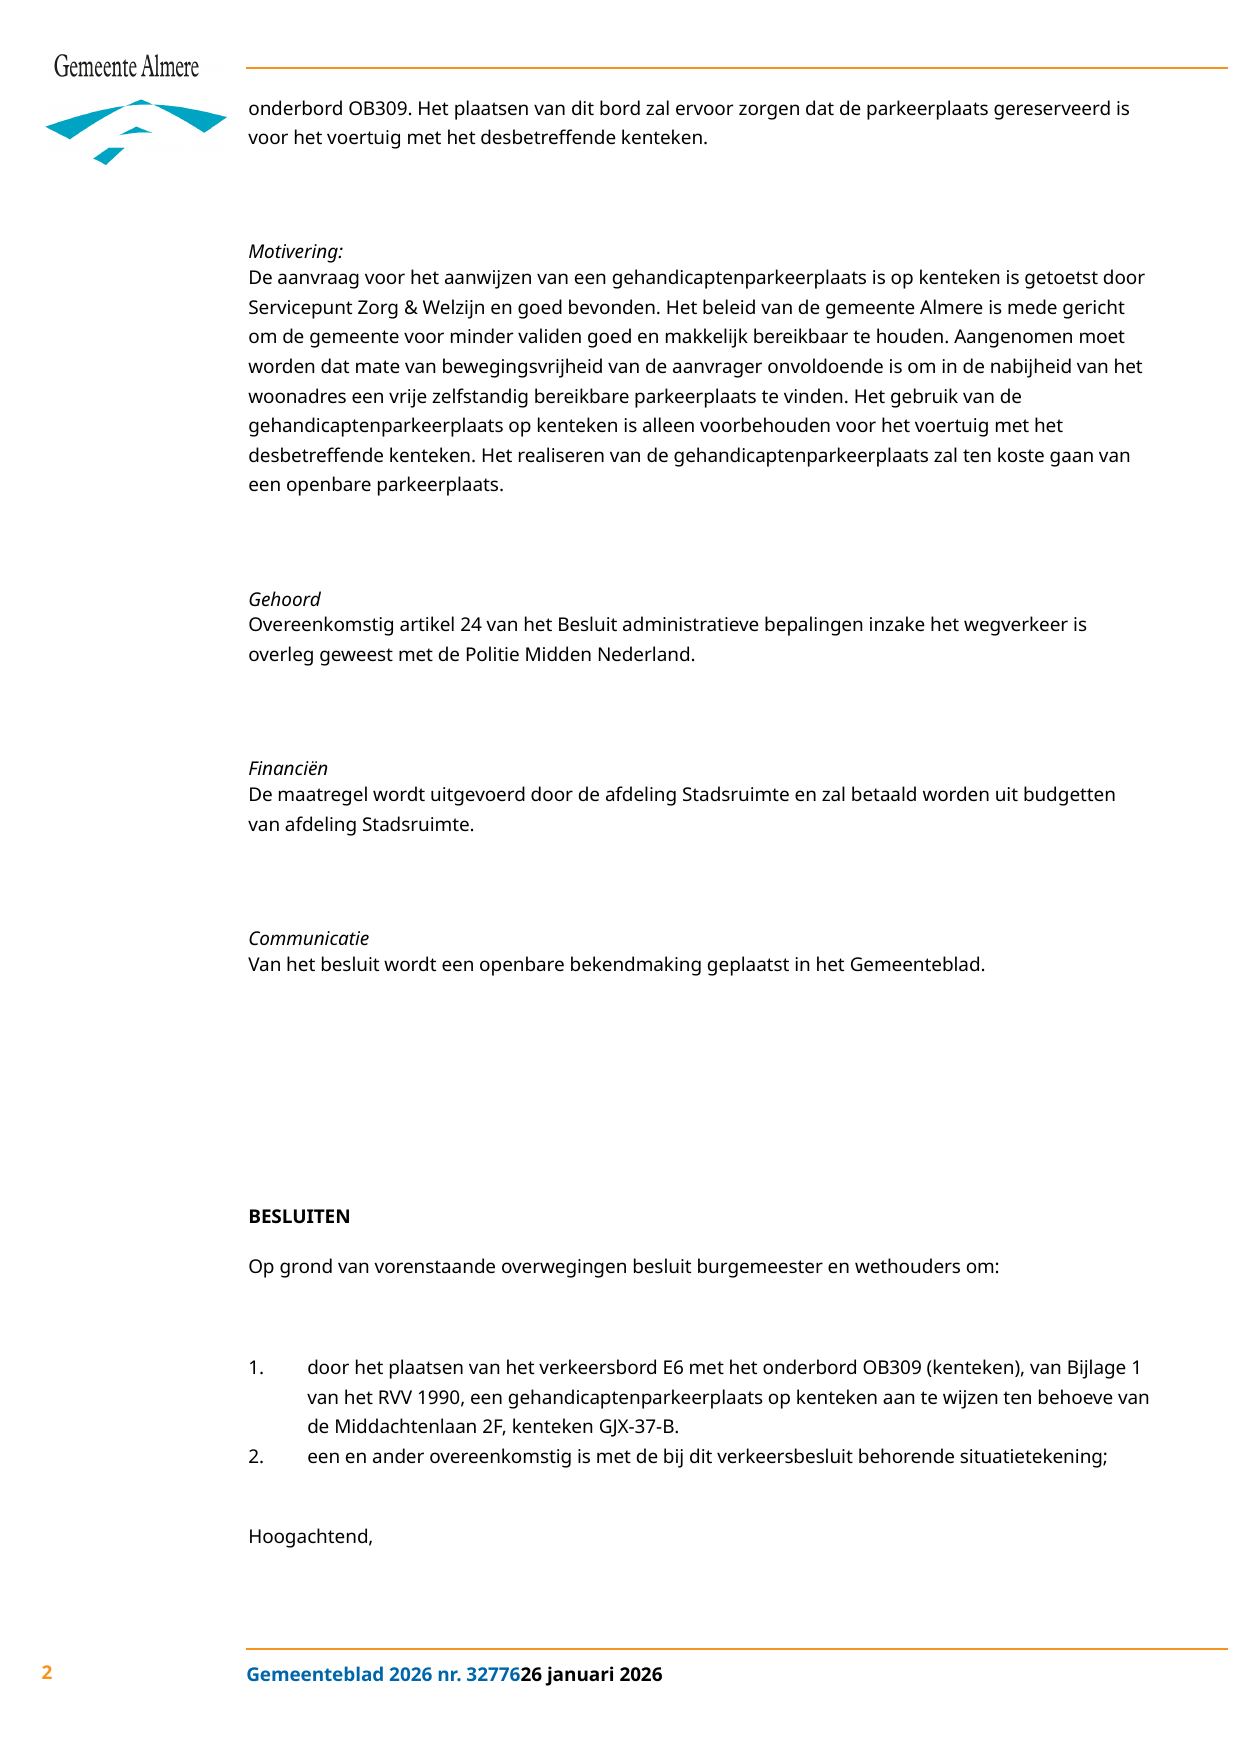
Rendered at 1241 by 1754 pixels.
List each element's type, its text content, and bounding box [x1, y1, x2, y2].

text Gehoord [248, 586, 1152, 612]
text De maatregel wordt uitgevoerd door de afdeling Stadsruimte en zal betaald worden uit budgetten van afdeling Stadsruimte. [248, 781, 1152, 837]
text Overeenkomstig artikel 24 van het Besluit administratieve bepalingen inzake het wegverkeer is overleg geweest met de Politie Midden Nederland. [248, 612, 1152, 667]
text BESLUITEN [248, 1203, 1152, 1229]
text Van het besluit wordt een openbare bekendmaking geplaatst in het Gemeenteblad. [248, 951, 1152, 977]
text onderbord OB309. Het plaatsen van dit bord zal ervoor zorgen dat de parkeerplaats gereserveerd is voor het voertuig met het desbetreffende kenteken. [248, 95, 1152, 150]
text Motivering: [248, 239, 1152, 264]
text Op grond van vorenstaande overwegingen besluit burgemeester en wethouders om: [248, 1253, 1152, 1279]
text Communicatie [248, 925, 1152, 951]
text Hoogachtend, [248, 1523, 1152, 1549]
picture [41, 47, 231, 172]
list een en ander overeenkomstig is met de bij dit verkeersbesluit behorende situatietekening; [248, 1443, 1152, 1469]
list door het plaatsen van het verkeersbord E6 met het onderbord OB309 (kenteken), van Bijlage 1 van het RVV 1990, een gehandicaptenparkeerplaats op kenteken aan te wijzen ten behoeve van de Middachtenlaan 2F, kenteken GJX-37-B. [248, 1354, 1152, 1439]
text De aanvraag voor het aanwijzen van een gehandicaptenparkeerplaats is op kenteken is getoetst door Servicepunt Zorg & Welzijn en goed bevonden. Het beleid van de gemeente Almere is mede gericht om de gemeente voor minder validen goed en makkelijk bereikbaar te houden. Aangenomen moet worden dat mate van bewegingsvrijheid van de aanvrager onvoldoende is om in de nabijheid van het woonadres een vrije zelfstandig bereikbare parkeerplaats te vinden. Het gebruik van de gehandicaptenparkeerplaats op kenteken is alleen voorbehouden voor het voertuig met het desbetreffende kenteken. Het realiseren van de gehandicaptenparkeerplaats zal ten koste gaan van een openbare parkeerplaats. [248, 264, 1152, 497]
text Financiën [248, 756, 1152, 781]
